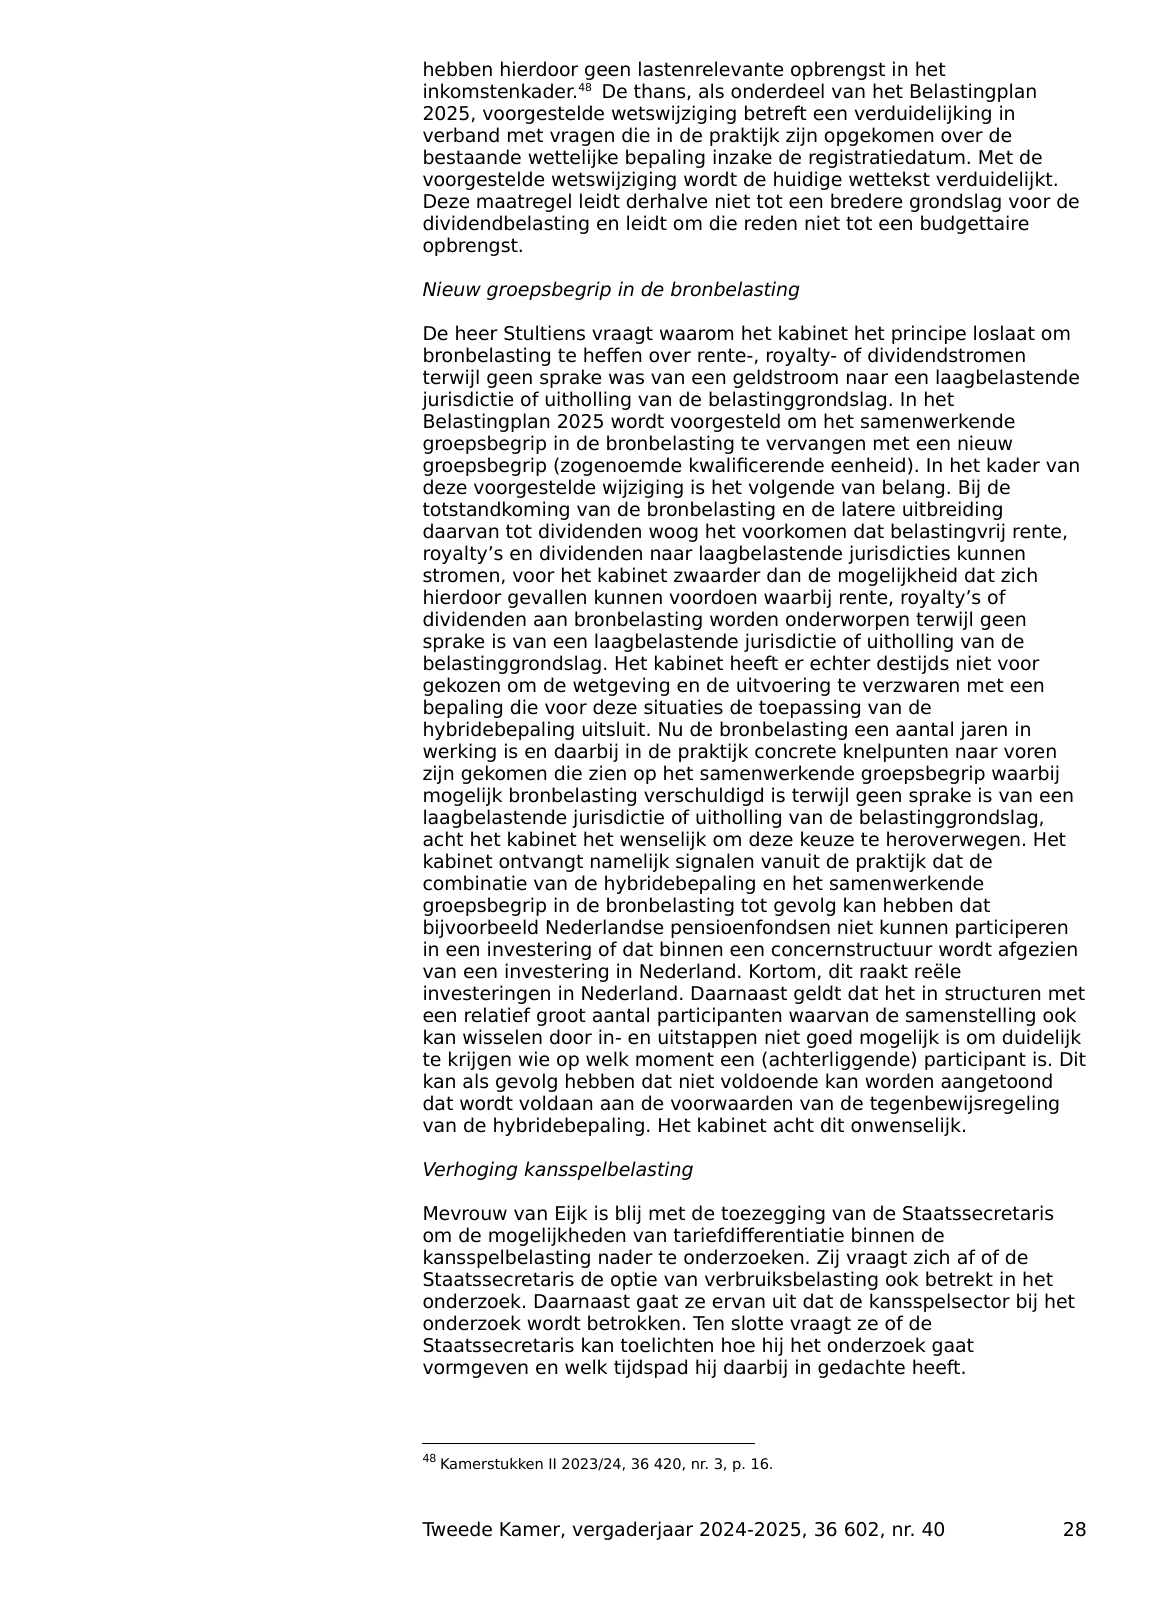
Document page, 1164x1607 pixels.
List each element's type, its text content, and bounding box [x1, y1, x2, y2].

text Kamerstukken II 2023/24, 36 420, nr. 3, p. 16. [422, 1452, 1087, 1474]
text hebben hierdoor geen lastenrelevante opbrengst in het inkomstenkader. De thans, als onderdeel van het Belastingplan 2025, voorgestelde wetswijziging betreft een verduidelijking in verband met vragen die in de praktijk zijn opgekomen over de bestaande wettelijke bepaling inzake de registratiedatum. Met de voorgestelde wetswijziging wordt de huidige wettekst verduidelijkt. Deze maatregel leidt derhalve niet tot een bredere grondslag voor de dividendbelasting en leidt om die reden niet tot een budgettaire opbrengst. [422, 59, 1087, 257]
text De heer Stultiens vraagt waarom het kabinet het principe loslaat om bronbelasting te heffen over rente-, royalty- of dividendstromen terwijl geen sprake was van een geldstroom naar een laagbelastende jurisdictie of uitholling van de belastinggrondslag. In het Belastingplan 2025 wordt voorgesteld om het samenwerkende groepsbegrip in de bronbelasting te vervangen met een nieuw groepsbegrip (zogenoemde kwalificerende eenheid). In het kader van deze voorgestelde wijziging is het volgende van belang. Bij de totstandkoming van de bronbelasting en de latere uitbreiding daarvan tot dividenden woog het voorkomen dat belastingvrij rente, royalty’s en dividenden naar laagbelastende jurisdicties kunnen stromen, voor het kabinet zwaarder dan de mogelijkheid dat zich hierdoor gevallen kunnen voordoen waarbij rente, royalty’s of dividenden aan bronbelasting worden onderworpen terwijl geen sprake is van een laagbelastende jurisdictie of uitholling van de belastinggrondslag. Het kabinet heeft er echter destijds niet voor gekozen om de wetgeving en de uitvoering te verzwaren met een bepaling die voor deze situaties de toepassing van de hybridebepaling uitsluit. Nu de bronbelasting een aantal jaren in werking is en daarbij in de praktijk concrete knelpunten naar voren zijn gekomen die zien op het samenwerkende groepsbegrip waarbij mogelijk bronbelasting verschuldigd is terwijl geen sprake is van een laagbelastende jurisdictie of uitholling van de belastinggrondslag, acht het kabinet het wenselijk om deze keuze te heroverwegen. Het kabinet ontvangt namelijk signalen vanuit de praktijk dat de combinatie van de hybridebepaling en het samenwerkende groepsbegrip in de bronbelasting tot gevolg kan hebben dat bijvoorbeeld Nederlandse pensioenfondsen niet kunnen participeren in een investering of dat binnen een concernstructuur wordt afgezien van een investering in Nederland. Kortom, dit raakt reële investeringen in Nederland. Daarnaast geldt dat het in structuren met een relatief groot aantal participanten waarvan de samenstelling ook kan wisselen door in- en uitstappen niet goed mogelijk is om duidelijk te krijgen wie op welk moment een (achterliggende) participant is. Dit kan als gevolg hebben dat niet voldoende kan worden aangetoond dat wordt voldaan aan de voorwaarden van de tegenbewijsregeling van de hybridebepaling. Het kabinet acht dit onwenselijk. [422, 323, 1087, 1136]
subtitle Verhoging kansspelbelasting [422, 1159, 1087, 1181]
subtitle Nieuw groepsbegrip in de bronbelasting [422, 279, 1087, 301]
text Mevrouw van Eijk is blij met de toezegging van de Staatssecretaris om de mogelijkheden van tariefdifferentiatie binnen de kansspelbelasting nader te onderzoeken. Zij vraagt zich af of de Staatssecretaris de optie van verbruiksbelasting ook betrekt in het onderzoek. Daarnaast gaat ze ervan uit dat de kansspelsector bij het onderzoek wordt betrokken. Ten slotte vraagt ze of de Staatssecretaris kan toelichten hoe hij het onderzoek gaat vormgeven en welk tijdspad hij daarbij in gedachte heeft. [422, 1203, 1087, 1379]
